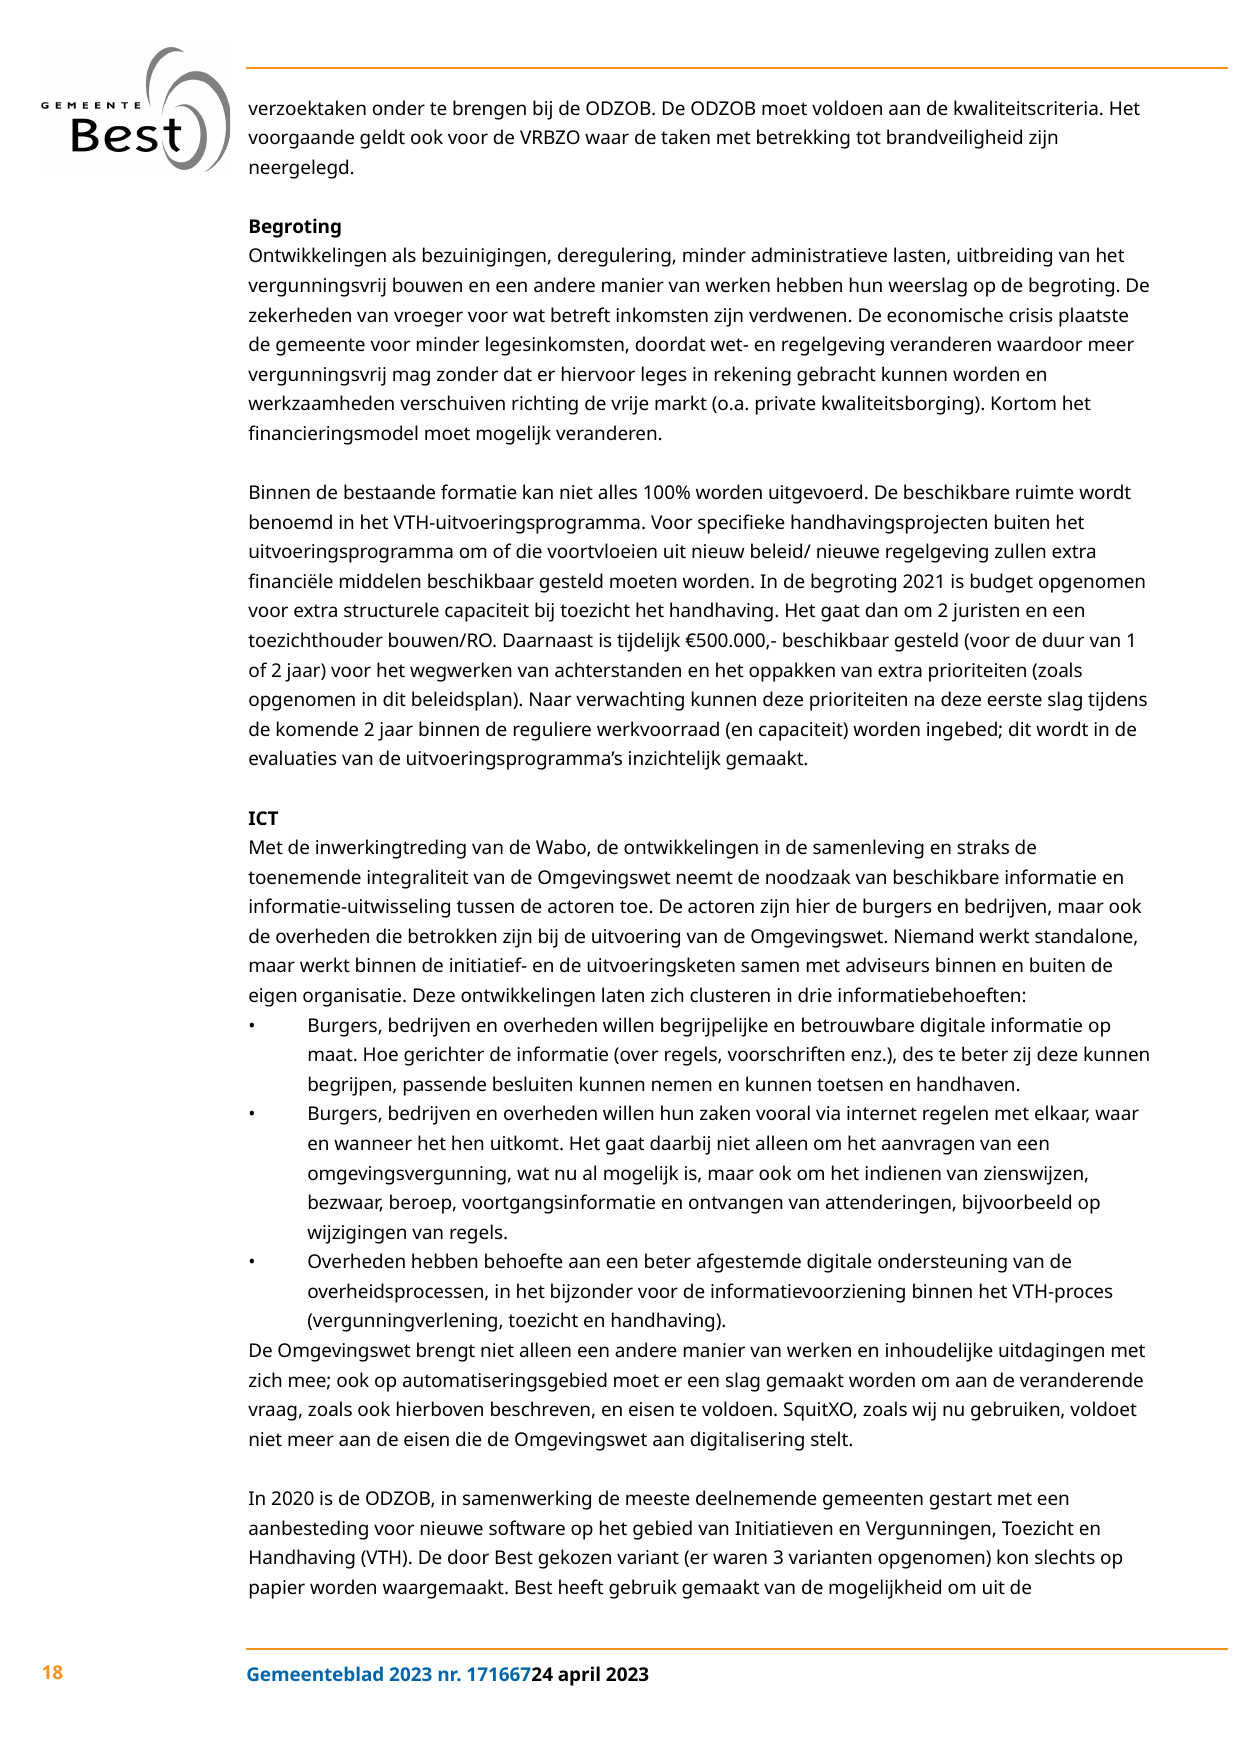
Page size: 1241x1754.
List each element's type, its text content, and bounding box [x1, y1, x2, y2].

text Binnen de bestaande formatie kan niet alles 100% worden uitgevoerd. De beschikbare ruimte wordt benoemd in het VTH-uitvoeringsprogramma. Voor specifieke handhavingsprojecten buiten het uitvoeringsprogramma om of die voortvloeien uit nieuw beleid/ nieuwe regelgeving zullen extra financiële middelen beschikbaar gesteld moeten worden. In de begroting 2021 is budget opgenomen voor extra structurele capaciteit bij toezicht het handhaving. Het gaat dan om 2 juristen en een toezichthouder bouwen/RO. Daarnaast is tijdelijk €500.000,- beschikbaar gesteld (voor de duur van 1 of 2 jaar) voor het wegwerken van achterstanden en het oppakken van extra prioriteiten (zoals opgenomen in dit beleidsplan). Naar verwachting kunnen deze prioriteiten na deze eerste slag tijdens de komende 2 jaar binnen de reguliere werkvoorraad (en capaciteit) worden ingebed; dit wordt in de evaluaties van de uitvoeringsprogramma’s inzichtelijk gemaakt. [248, 479, 1152, 771]
text Ontwikkelingen als bezuinigingen, deregulering, minder administratieve lasten, uitbreiding van het vergunningsvrij bouwen en een andere manier van werken hebben hun weerslag op de begroting. De zekerheden van vroeger voor wat betreft inkomsten zijn verdwenen. De economische crisis plaatste de gemeente voor minder legesinkomsten, doordat wet- en regelgeving veranderen waardoor meer vergunningsvrij mag zonder dat er hiervoor leges in rekening gebracht kunnen worden en werkzaamheden verschuiven richting de vrije markt (o.a. private kwaliteitsborging). Kortom het financieringsmodel moet mogelijk veranderen. [248, 243, 1152, 446]
text verzoektaken onder te brengen bij de ODZOB. De ODZOB moet voldoen aan de kwaliteitscriteria. Het voorgaande geldt ook voor de VRBZO waar de taken met betrekking tot brandveiligheid zijn neergelegd. [248, 95, 1152, 180]
text ICT [248, 805, 1152, 831]
text In 2020 is de ODZOB, in samenwerking de meeste deelnemende gemeenten gestart met een aanbesteding voor nieuwe software op het gebied van Initiatieven en Vergunningen, Toezicht en Handhaving (VTH). De door Best gekozen variant (er waren 3 varianten opgenomen) kon slechts op papier worden waargemaakt. Best heeft gebruik gemaakt van de mogelijkheid om uit de [248, 1485, 1152, 1600]
text Met de inwerkingtreding van de Wabo, de ontwikkelingen in de samenleving en straks de toenemende integraliteit van de Omgevingswet neemt de noodzaak van beschikbare informatie en informatie-uitwisseling tussen de actoren toe. De actoren zijn hier de burgers en bedrijven, maar ook de overheden die betrokken zijn bij de uitvoering van de Omgevingswet. Niemand werkt standalone, maar werkt binnen de initiatief- en de uitvoeringsketen samen met adviseurs binnen en buiten de eigen organisatie. Deze ontwikkelingen laten zich clusteren in drie informatiebehoeften: [248, 834, 1152, 1008]
list Burgers, bedrijven en overheden willen hun zaken vooral via internet regelen met elkaar, waar en wanneer het hen uitkomt. Het gaat daarbij niet alleen om het aanvragen van een omgevingsvergunning, wat nu al mogelijk is, maar ook om het indienen van zienswijzen, bezwaar, beroep, voortgangsinformatie en ontvangen van attenderingen, bijvoorbeeld op wijzigingen van regels. [248, 1101, 1152, 1245]
list Burgers, bedrijven en overheden willen begrijpelijke en betrouwbare digitale informatie op maat. Hoe gerichter de informatie (over regels, voorschriften enz.), des te beter zij deze kunnen begrijpen, passende besluiten kunnen nemen en kunnen toetsen en handhaven. [248, 1012, 1152, 1097]
list Overheden hebben behoefte aan een beter afgestemde digitale ondersteuning van de overheidsprocessen, in het bijzonder voor de informatievoorziening binnen het VTH-proces (vergunningverlening, toezicht en handhaving). [248, 1248, 1152, 1333]
picture [41, 47, 231, 172]
text Begroting [248, 213, 1152, 239]
text De Omgevingswet brengt niet alleen een andere manier van werken en inhoudelijke uitdagingen met zich mee; ook op automatiseringsgebied moet er een slag gemaakt worden om aan de veranderende vraag, zoals ook hierboven beschreven, en eisen te voldoen. SquitXO, zoals wij nu gebruiken, voldoet niet meer aan de eisen die de Omgevingswet aan digitalisering stelt. [248, 1337, 1152, 1452]
